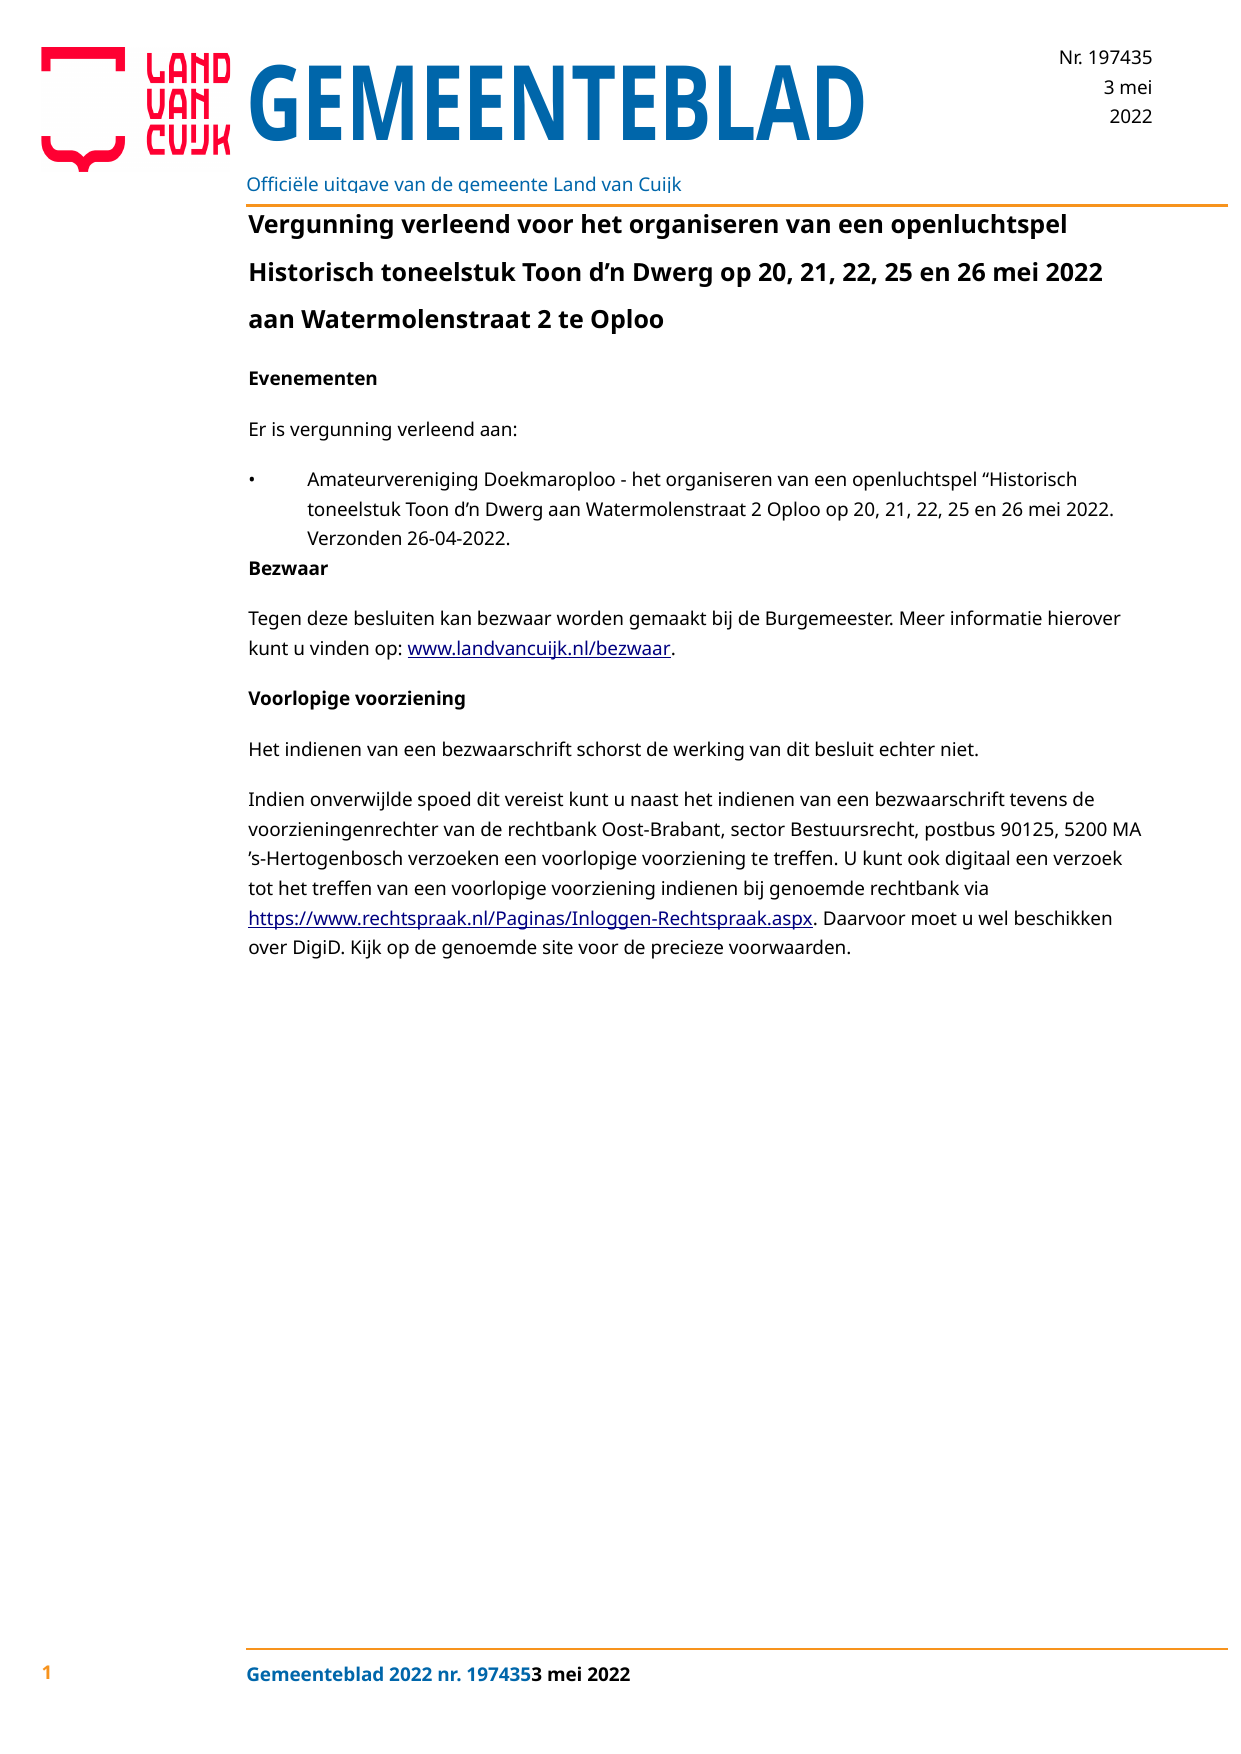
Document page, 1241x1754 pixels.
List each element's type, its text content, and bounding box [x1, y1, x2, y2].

text Indien onverwijlde spoed dit vereist kunt u naast het indienen van een bezwaarschrift tevens de voorzieningenrechter van de rechtbank Oost-Brabant, sector Bestuursrecht, postbus 90125, 5200 MA ’s-Hertogenbosch verzoeken een voorlopige voorziening te treffen. U kunt ook digitaal een verzoek tot het treffen van een voorlopige voorziening indienen bij genoemde rechtbank via https://www.rechtspraak.nl/Paginas/Inloggen-Rechtspraak.aspx. Daarvoor moet u wel beschikken over DigiD. Kijk op de genoemde site voor de precieze voorwaarden. [248, 786, 1152, 960]
text Voorlopige voorziening [248, 686, 1152, 711]
list Amateurvereniging Doekmaroploo - het organiseren van een openluchtspel “Historisch toneelstuk Toon d’n Dwerg aan Watermolenstraat 2 Oploo op 20, 21, 22, 25 en 26 mei 2022. Verzonden 26-04-2022. [248, 466, 1152, 551]
text Bezwaar [248, 555, 1152, 581]
text Vergunning verleend voor het organiseren van een openluchtspel Historisch toneelstuk Toon d’n Dwerg op 20, 21, 22, 25 en 26 mei 2022 aan Watermolenstraat 2 te Oploo [248, 207, 1152, 336]
text Evenementen [248, 366, 1152, 391]
text Er is vergunning verleend aan: [248, 416, 1152, 442]
text Tegen deze besluiten kan bezwaar worden gemaakt bij de Burgemeester. Meer informatie hierover kunt u vinden op: www.landvancuijk.nl/bezwaar. [248, 606, 1152, 661]
picture [41, 47, 231, 172]
text Het indienen van een bezwaarschrift schorst de werking van dit besluit echter niet. [248, 736, 1152, 762]
